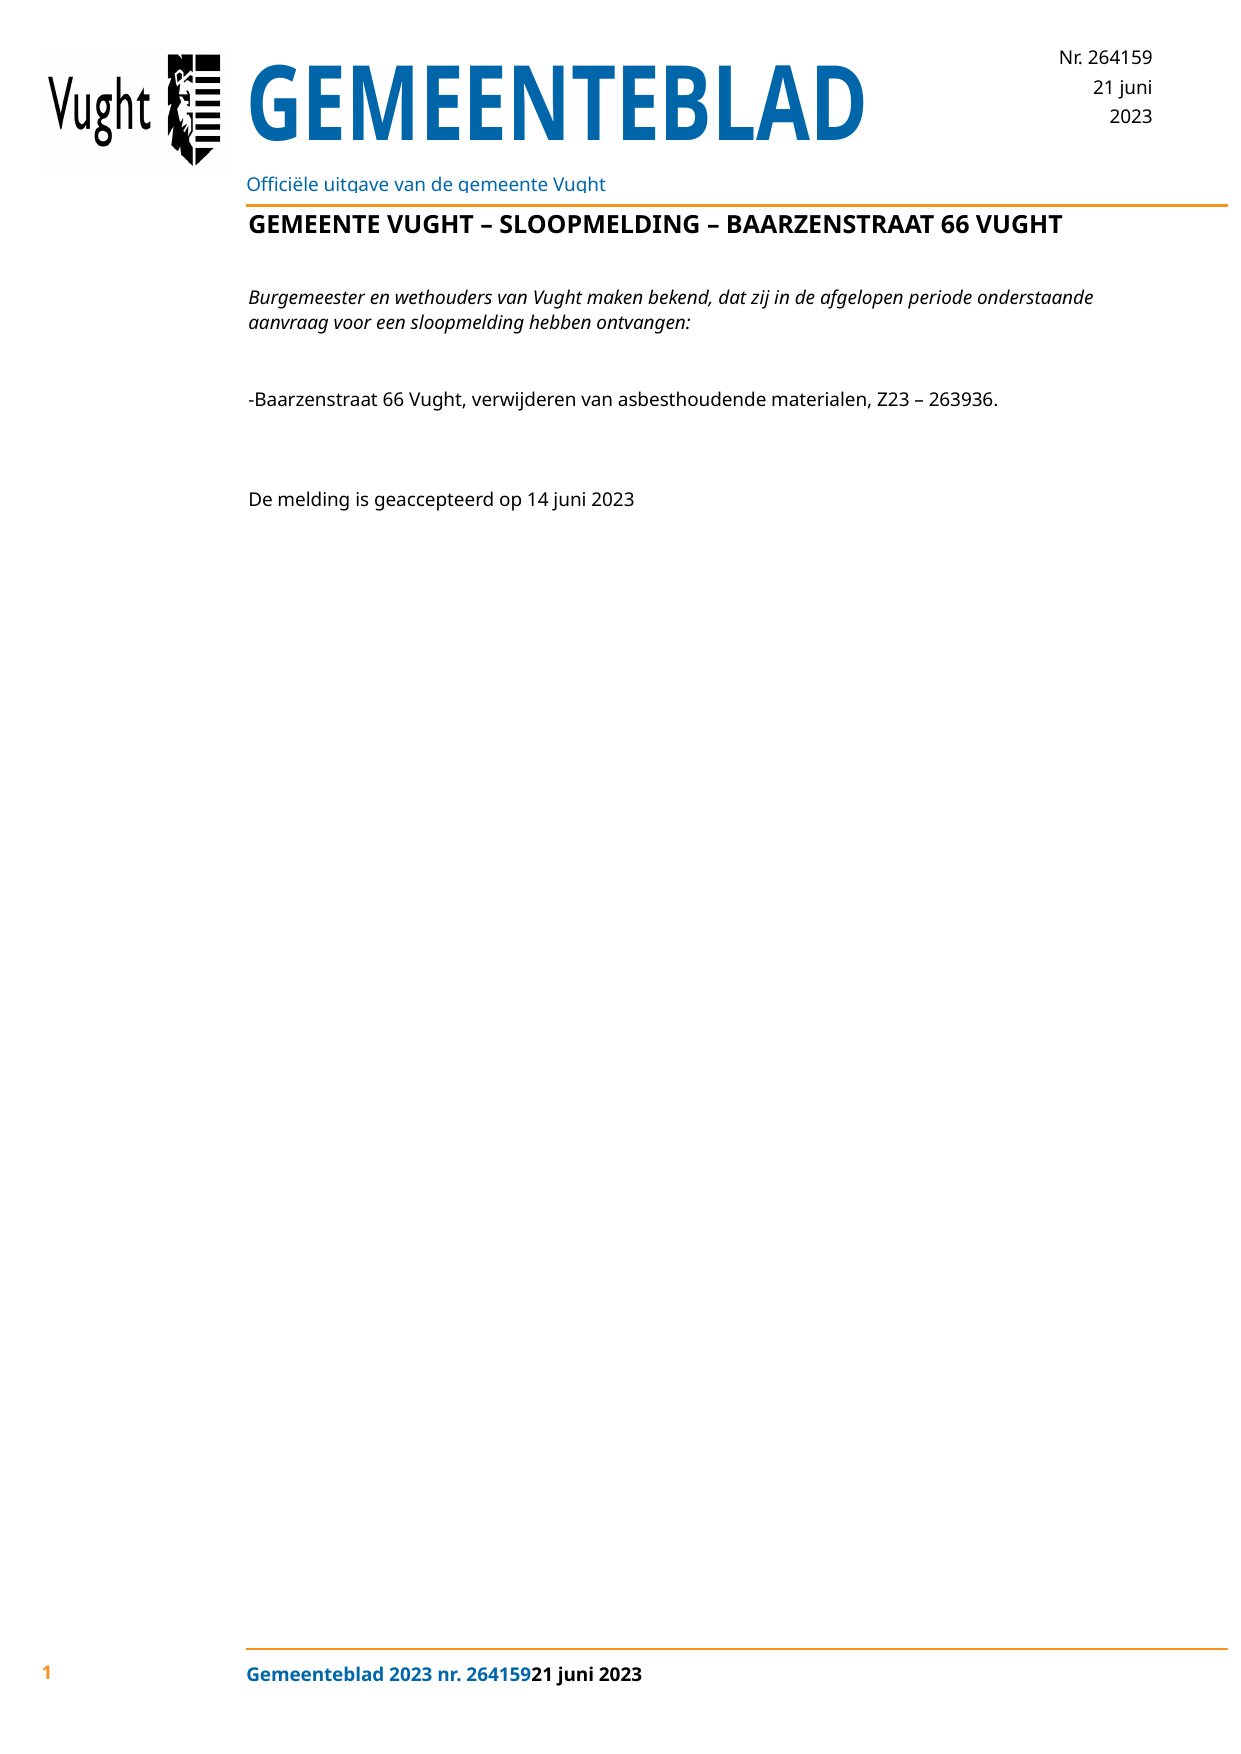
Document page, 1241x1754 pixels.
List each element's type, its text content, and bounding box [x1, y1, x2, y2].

text Burgemeester en wethouders van Vught maken bekend, dat zij in de afgelopen periode onderstaande aanvraag voor een sloopmelding hebben ontvangen: [248, 284, 1152, 335]
text GEMEENTE VUGHT – SLOOPMELDING – BAARZENSTRAAT 66 VUGHT [248, 207, 1152, 241]
text De melding is geaccepteerd op 14 juni 2023 [248, 487, 1152, 512]
picture [41, 47, 231, 172]
text -Baarzenstraat 66 Vught, verwijderen van asbesthoudende materialen, Z23 – 263936. [248, 386, 1152, 411]
